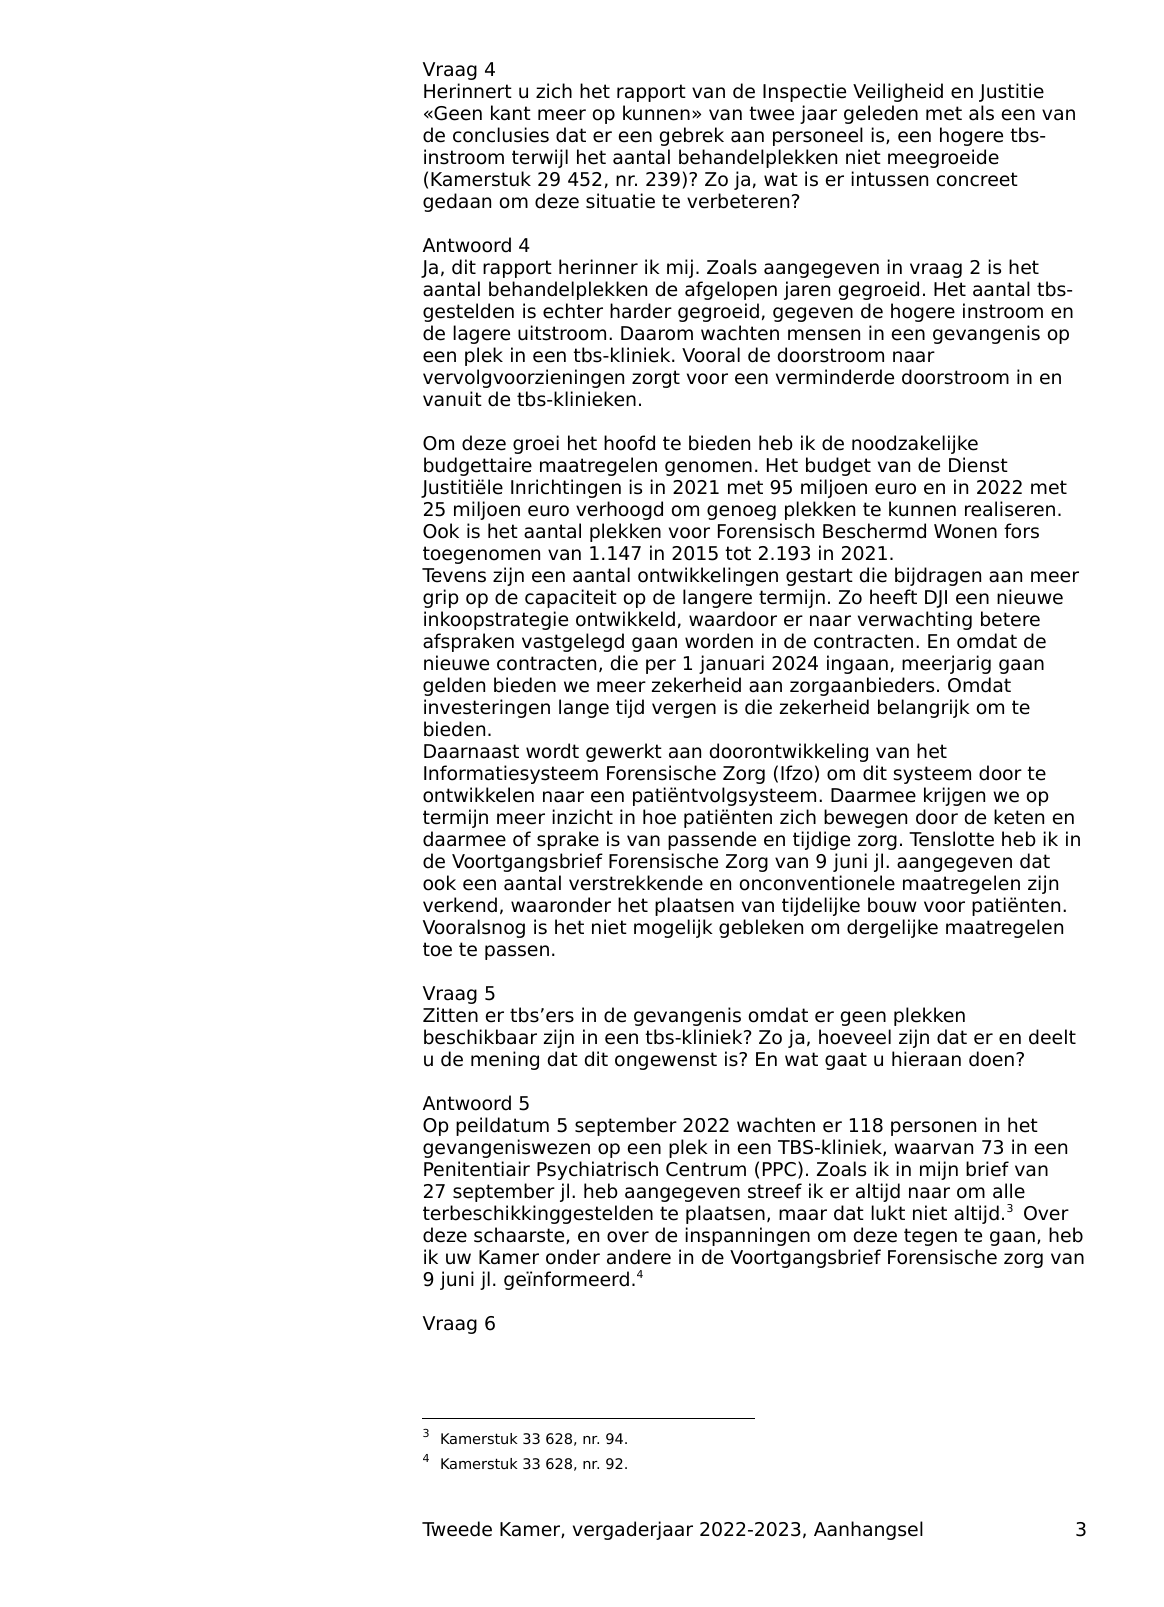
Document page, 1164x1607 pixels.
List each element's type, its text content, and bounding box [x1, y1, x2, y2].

text Om deze groei het hoofd te bieden heb ik de noodzakelijke budgettaire maatregelen genomen. Het budget van de Dienst Justitiële Inrichtingen is in 2021 met 95 miljoen euro en in 2022 met 25 miljoen euro verhoogd om genoeg plekken te kunnen realiseren. Ook is het aantal plekken voor Forensisch Beschermd Wonen fors toegenomen van 1.147 in 2015 tot 2.193 in 2021. [422, 433, 1087, 565]
text Kamerstuk 33 628, nr. 94. [422, 1427, 1087, 1449]
text Ja, dit rapport herinner ik mij. Zoals aangegeven in vraag 2 is het aantal behandelplekken de afgelopen jaren gegroeid. Het aantal tbs-gestelden is echter harder gegroeid, gegeven de hogere instroom en de lagere uitstroom. Daarom wachten mensen in een gevangenis op een plek in een tbs-kliniek. Vooral de doorstroom naar vervolgvoorzieningen zorgt voor een verminderde doorstroom in en vanuit de tbs-klinieken. [422, 257, 1087, 411]
text Op peildatum 5 september 2022 wachten er 118 personen in het gevangeniswezen op een plek in een TBS-kliniek, waarvan 73 in een Penitentiair Psychiatrisch Centrum (PPC). Zoals ik in mijn brief van 27 september jl. heb aangegeven streef ik er altijd naar om alle terbeschikkinggestelden te plaatsen, maar dat lukt niet altijd. Over deze schaarste, en over de inspanningen om deze tegen te gaan, heb ik uw Kamer onder andere in de Voortgangsbrief Forensische zorg van 9 juni jl. geïnformeerd. [422, 1115, 1087, 1291]
text Kamerstuk 33 628, nr. 92. [422, 1452, 1087, 1474]
text Herinnert u zich het rapport van de Inspectie Veiligheid en Justitie «Geen kant meer op kunnen» van twee jaar geleden met als een van de conclusies dat er een gebrek aan personeel is, een hogere tbs-instroom terwijl het aantal behandelplekken niet meegroeide (Kamerstuk 29 452, nr. 239)? Zo ja, wat is er intussen concreet gedaan om deze situatie te verbeteren? [422, 81, 1087, 213]
text Vraag 4 [422, 59, 1087, 81]
text Antwoord 4 [422, 235, 1087, 257]
text Tevens zijn een aantal ontwikkelingen gestart die bijdragen aan meer grip op de capaciteit op de langere termijn. Zo heeft DJI een nieuwe inkoopstrategie ontwikkeld, waardoor er naar verwachting betere afspraken vastgelegd gaan worden in de contracten. En omdat de nieuwe contracten, die per 1 januari 2024 ingaan, meerjarig gaan gelden bieden we meer zekerheid aan zorgaanbieders. Omdat investeringen lange tijd vergen is die zekerheid belangrijk om te bieden. [422, 565, 1087, 741]
text Vraag 6 [422, 1313, 1087, 1335]
text Daarnaast wordt gewerkt aan doorontwikkeling van het Informatiesysteem Forensische Zorg (Ifzo) om dit systeem door te ontwikkelen naar een patiëntvolgsysteem. Daarmee krijgen we op termijn meer inzicht in hoe patiënten zich bewegen door de keten en daarmee of sprake is van passende en tijdige zorg. Tenslotte heb ik in de Voortgangsbrief Forensische Zorg van 9 juni jl. aangegeven dat ook een aantal verstrekkende en onconventionele maatregelen zijn verkend, waaronder het plaatsen van tijdelijke bouw voor patiënten. Vooralsnog is het niet mogelijk gebleken om dergelijke maatregelen toe te passen. [422, 741, 1087, 961]
text Zitten er tbs’ers in de gevangenis omdat er geen plekken beschikbaar zijn in een tbs-kliniek? Zo ja, hoeveel zijn dat er en deelt u de mening dat dit ongewenst is? En wat gaat u hieraan doen? [422, 1005, 1087, 1071]
text Antwoord 5 [422, 1093, 1087, 1115]
text Vraag 5 [422, 983, 1087, 1005]
